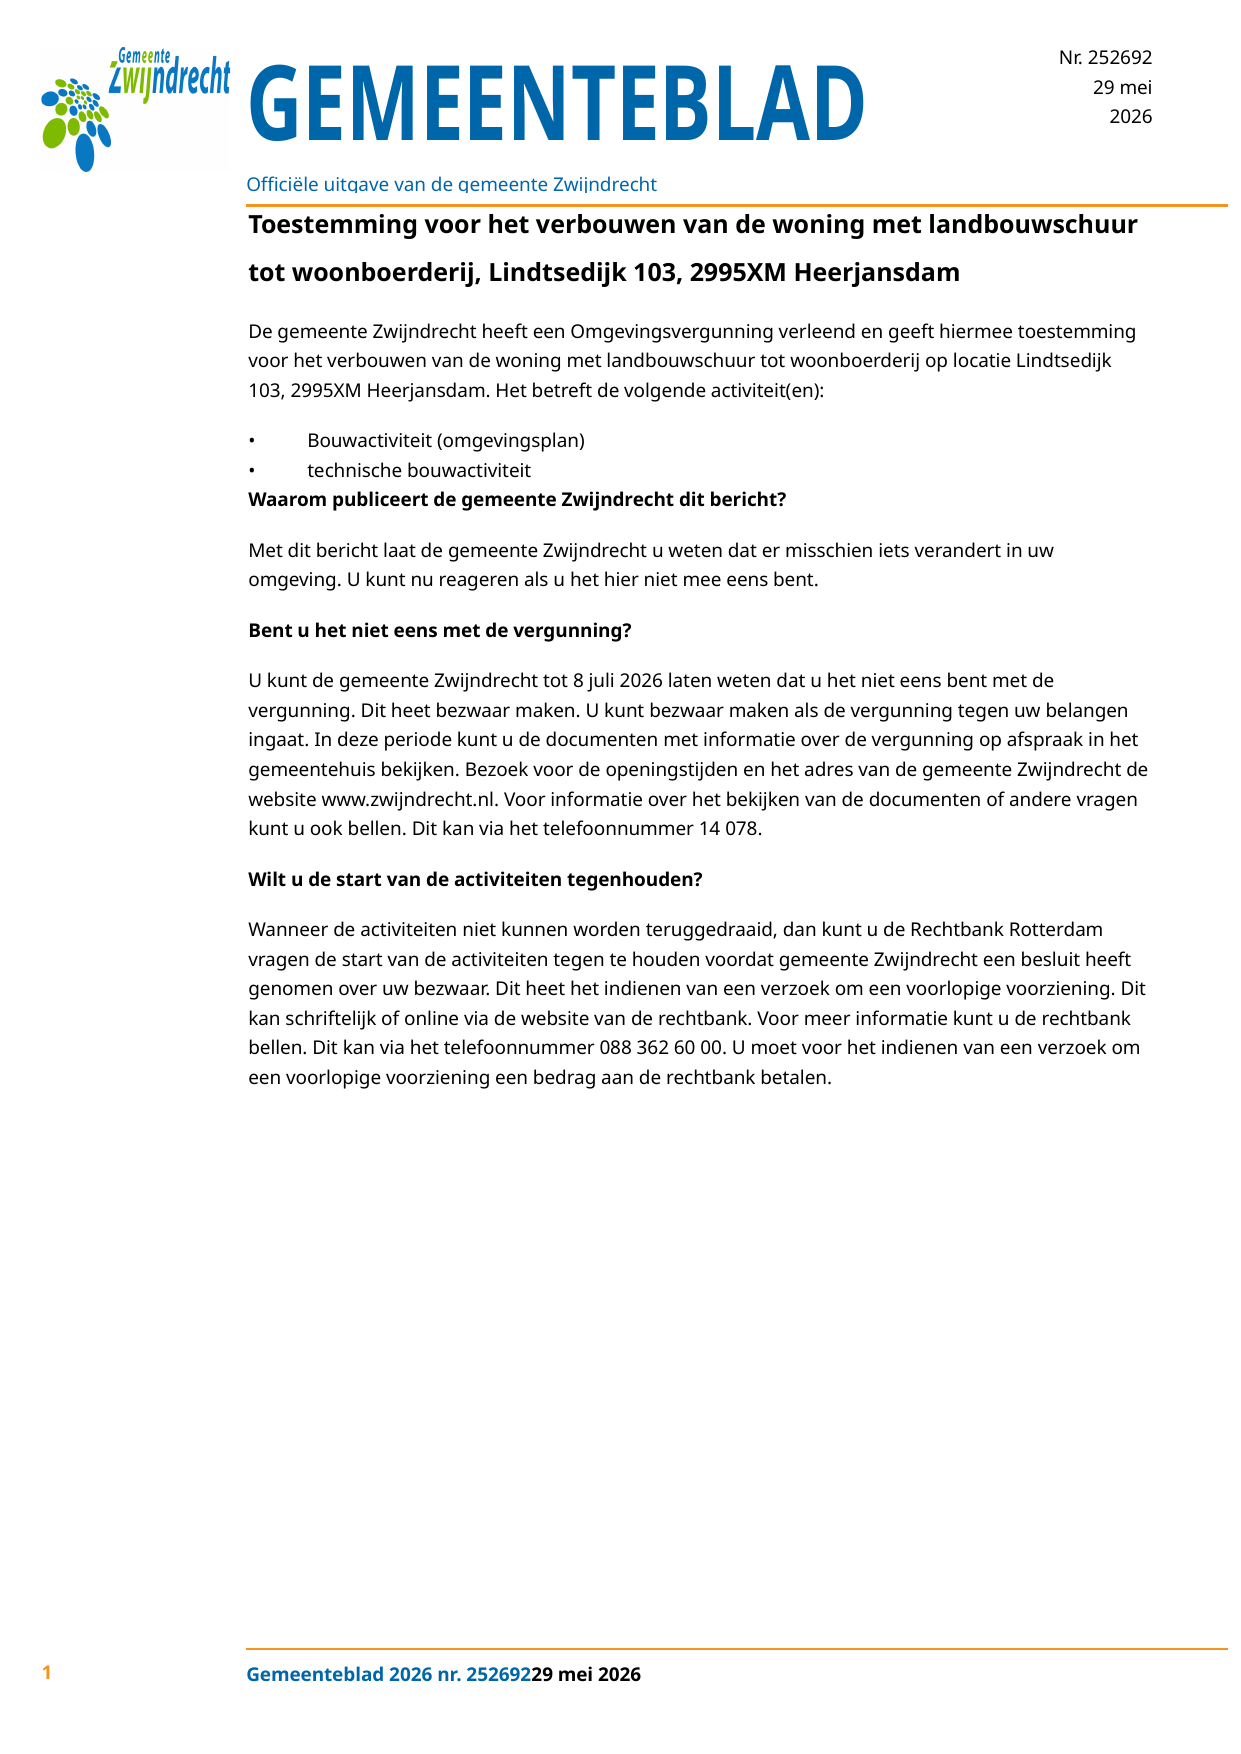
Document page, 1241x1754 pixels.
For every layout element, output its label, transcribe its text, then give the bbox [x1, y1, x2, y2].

list technische bouwactiviteit [248, 457, 1152, 483]
text De gemeente Zwijndrecht heeft een Omgevingsvergunning verleend en geeft hiermee toestemming voor het verbouwen van de woning met landbouwschuur tot woonboerderij op locatie Lindtsedijk 103, 2995XM Heerjansdam. Het betreft de volgende activiteit(en): [248, 318, 1152, 403]
text Wanneer de activiteiten niet kunnen worden teruggedraaid, dan kunt u de Rechtbank Rotterdam vragen de start van de activiteiten tegen te houden voordat gemeente Zwijndrecht een besluit heeft genomen over uw bezwaar. Dit heet het indienen van een verzoek om een voorlopige voorziening. Dit kan schriftelijk of online via de website van de rechtbank. Voor meer informatie kunt u de rechtbank bellen. Dit kan via het telefoonnummer 088 362 60 00. U moet voor het indienen van een verzoek om een voorlopige voorziening een bedrag aan de rechtbank betalen. [248, 916, 1152, 1090]
text Bent u het niet eens met de vergunning? [248, 617, 1152, 643]
text Toestemming voor het verbouwen van de woning met landbouwschuur tot woonboerderij, Lindtsedijk 103, 2995XM Heerjansdam [248, 207, 1152, 288]
text Waarom publiceert de gemeente Zwijndrecht dit bericht? [248, 487, 1152, 512]
text U kunt de gemeente Zwijndrecht tot 8 juli 2026 laten weten dat u het niet eens bent met de vergunning. Dit heet bezwaar maken. U kunt bezwaar maken als de vergunning tegen uw belangen ingaat. In deze periode kunt u de documenten met informatie over de vergunning op afspraak in het gemeentehuis bekijken. Bezoek voor de openingstijden en het adres van de gemeente Zwijndrecht de website www.zwijndrecht.nl. Voor informatie over het bekijken van de documenten of andere vragen kunt u ook bellen. Dit kan via het telefoonnummer 14 078. [248, 667, 1152, 841]
text Wilt u de start van de activiteiten tegenhouden? [248, 866, 1152, 892]
list Bouwactiviteit (omgevingsplan) [248, 427, 1152, 453]
text Met dit bericht laat de gemeente Zwijndrecht u weten dat er misschien iets verandert in uw omgeving. U kunt nu reageren als u het hier niet mee eens bent. [248, 537, 1152, 592]
picture [41, 47, 231, 172]
